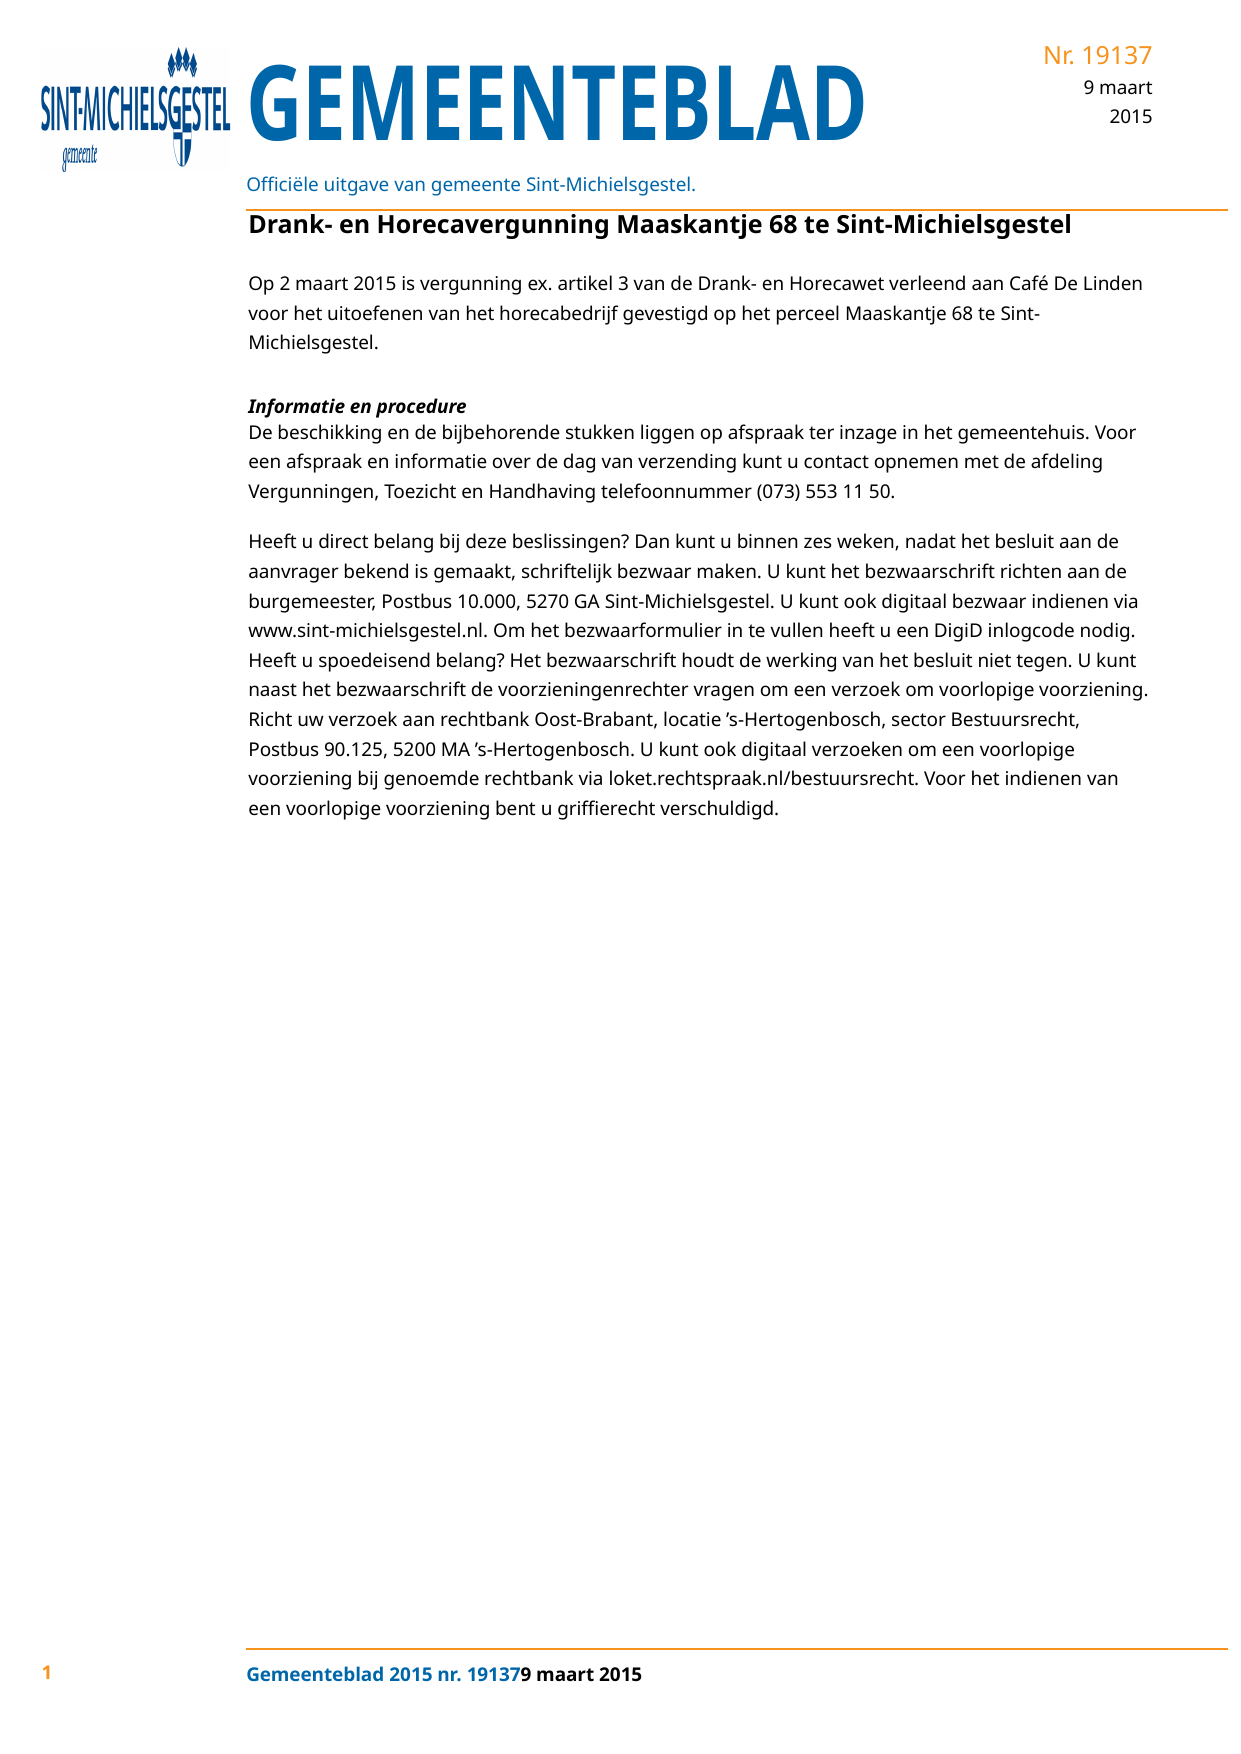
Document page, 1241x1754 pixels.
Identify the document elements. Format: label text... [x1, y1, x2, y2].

picture [41, 47, 231, 172]
text Informatie en procedure [248, 393, 1152, 419]
text Heeft u direct belang bij deze beslissingen? Dan kunt u binnen zes weken, nadat het besluit aan de aanvrager bekend is gemaakt, schriftelijk bezwaar maken. U kunt het bezwaarschrift richten aan de burgemeester, Postbus 10.000, 5270 GA Sint-Michielsgestel. U kunt ook digitaal bezwaar indienen via www.sint-michielsgestel.nl. Om het bezwaarformulier in te vullen heeft u een DigiD inlogcode nodig. Heeft u spoedeisend belang? Het bezwaarschrift houdt de werking van het besluit niet tegen. U kunt naast het bezwaarschrift de voorzieningenrechter vragen om een verzoek om voorlopige voorziening. Richt uw verzoek aan rechtbank Oost-Brabant, locatie ’s-Hertogenbosch, sector Bestuursrecht, Postbus 90.125, 5200 MA ’s-Hertogenbosch. U kunt ook digitaal verzoeken om een voorlopige voorziening bij genoemde rechtbank via loket.rechtspraak.nl/bestuursrecht. Voor het indienen van een voorlopige voorziening bent u griffierecht verschuldigd. [248, 529, 1152, 821]
text Op 2 maart 2015 is vergunning ex. artikel 3 van de Drank- en Horecawet verleend aan Café De Linden voor het uitoefenen van het horecabedrijf gevestigd op het perceel Maaskantje 68 te Sint-Michielsgestel. [248, 270, 1152, 355]
text De beschikking en de bijbehorende stukken liggen op afspraak ter inzage in het gemeentehuis. Voor een afspraak en informatie over de dag van verzending kunt u contact opnemen met de afdeling Vergunningen, Toezicht en Handhaving telefoonnummer (073) 553 11 50. [248, 419, 1152, 504]
text Drank- en Horecavergunning Maaskantje 68 te Sint-Michielsgestel [248, 211, 1152, 241]
